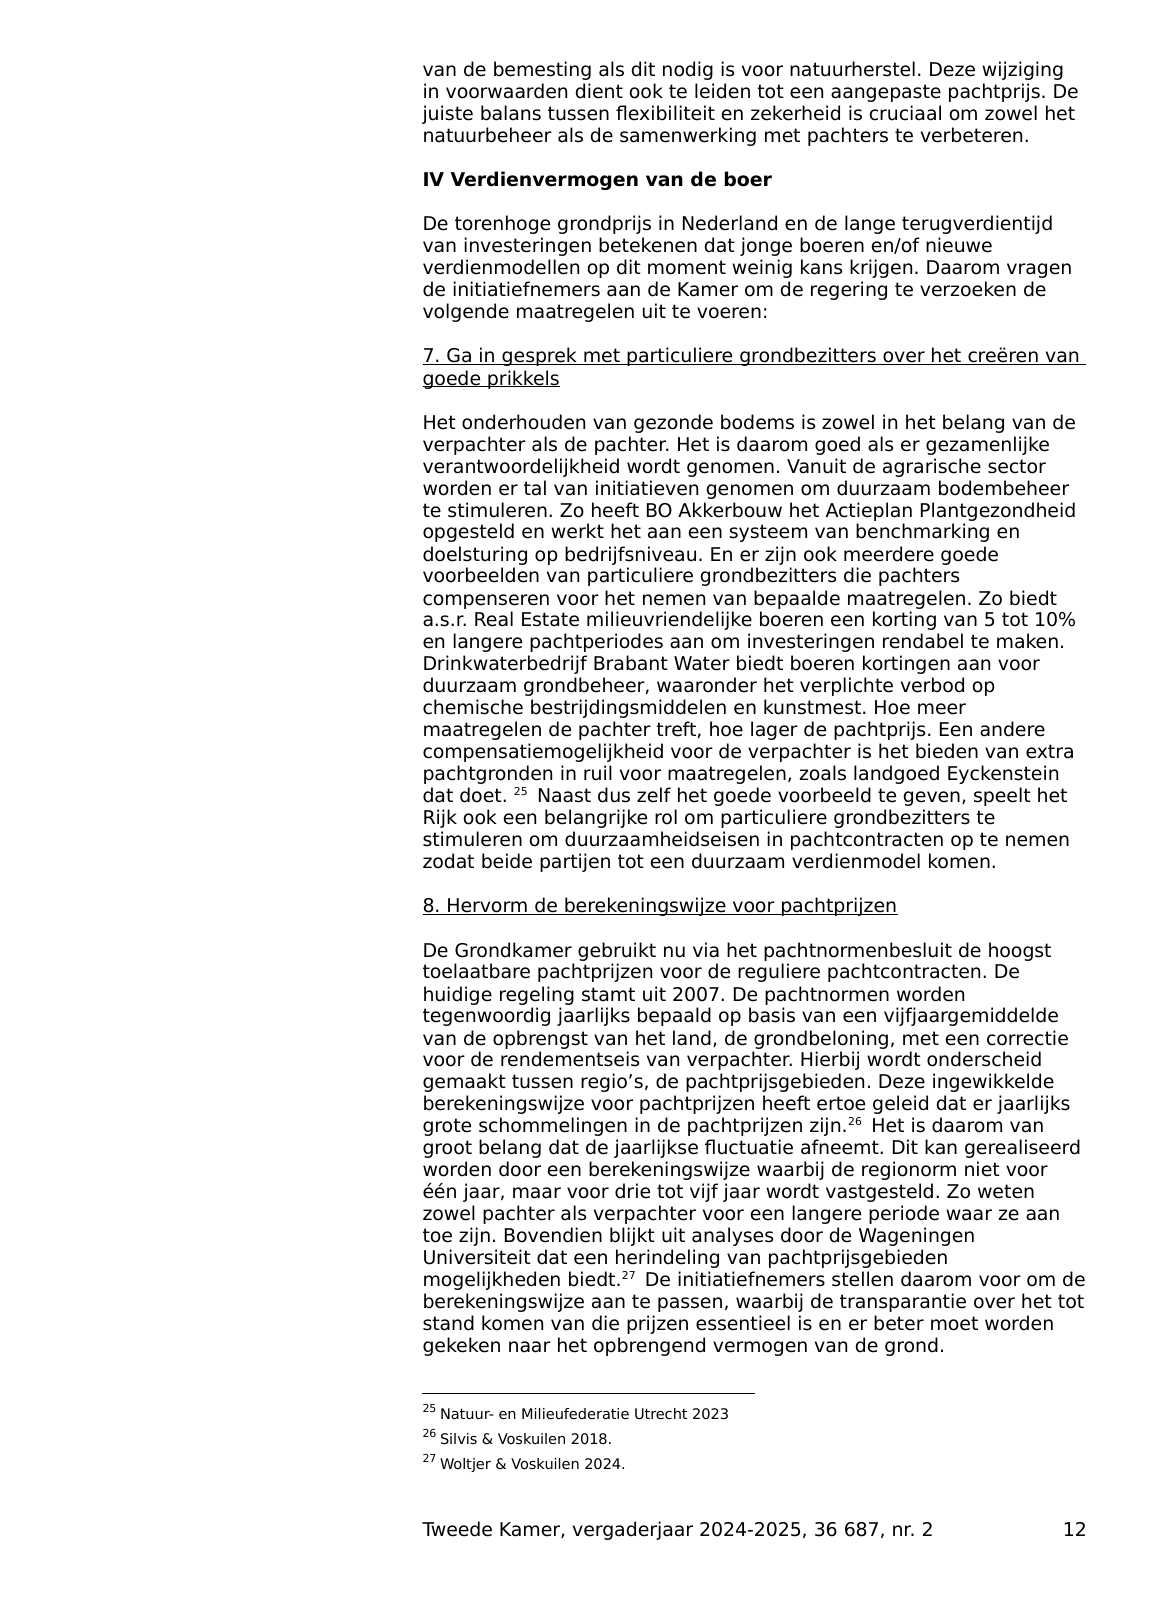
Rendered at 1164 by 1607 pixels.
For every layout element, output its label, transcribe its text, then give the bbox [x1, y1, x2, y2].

text De Grondkamer gebruikt nu via het pachtnormenbesluit de hoogst toelaatbare pachtprijzen voor de reguliere pachtcontracten. De huidige regeling stamt uit 2007. De pachtnormen worden tegenwoordig jaarlijks bepaald op basis van een vijfjaargemiddelde van de opbrengst van het land, de grondbeloning, met een correctie voor de rendementseis van verpachter. Hierbij wordt onderscheid gemaakt tussen regio’s, de pachtprijsgebieden. Deze ingewikkelde berekeningswijze voor pachtprijzen heeft ertoe geleid dat er jaarlijks grote schommelingen in de pachtprijzen zijn. Het is daarom van groot belang dat de jaarlijkse fluctuatie afneemt. Dit kan gerealiseerd worden door een berekeningswijze waarbij de regionorm niet voor één jaar, maar voor drie tot vijf jaar wordt vastgesteld. Zo weten zowel pachter als verpachter voor een langere periode waar ze aan toe zijn. Bovendien blijkt uit analyses door de Wageningen Universiteit dat een herindeling van pachtprijsgebieden mogelijkheden biedt. De initiatiefnemers stellen daarom voor om de berekeningswijze aan te passen, waarbij de transparantie over het tot stand komen van die prijzen essentieel is en er beter moet worden gekeken naar het opbrengend vermogen van de grond. [422, 939, 1087, 1357]
text Het onderhouden van gezonde bodems is zowel in het belang van de verpachter als de pachter. Het is daarom goed als er gezamenlijke verantwoordelijkheid wordt genomen. Vanuit de agrarische sector worden er tal van initiatieven genomen om duurzaam bodembeheer te stimuleren. Zo heeft BO Akkerbouw het Actieplan Plantgezondheid opgesteld en werkt het aan een systeem van benchmarking en doelsturing op bedrijfsniveau. En er zijn ook meerdere goede voorbeelden van particuliere grondbezitters die pachters compenseren voor het nemen van bepaalde maatregelen. Zo biedt a.s.r. Real Estate milieuvriendelijke boeren een korting van 5 tot 10% en langere pachtperiodes aan om investeringen rendabel te maken. Drinkwaterbedrijf Brabant Water biedt boeren kortingen aan voor duurzaam grondbeheer, waaronder het verplichte verbod op chemische bestrijdingsmiddelen en kunstmest. Hoe meer maatregelen de pachter treft, hoe lager de pachtprijs. Een andere compensatiemogelijkheid voor de verpachter is het bieden van extra pachtgronden in ruil voor maatregelen, zoals landgoed Eyckenstein dat doet. Naast dus zelf het goede voorbeeld te geven, speelt het Rijk ook een belangrijke rol om particuliere grondbezitters te stimuleren om duurzaamheidseisen in pachtcontracten op te nemen zodat beide partijen tot een duurzaam verdienmodel komen. [422, 412, 1087, 873]
text Woltjer & Voskuilen 2024. [422, 1452, 1087, 1474]
text De torenhoge grondprijs in Nederland en de lange terugverdientijd van investeringen betekenen dat jonge boeren en/of nieuwe verdienmodellen op dit moment weinig kans krijgen. Daarom vragen de initiatiefnemers aan de Kamer om de regering te verzoeken de volgende maatregelen uit te voeren: [422, 213, 1087, 323]
subtitle 8. Hervorm de berekeningswijze voor pachtprijzen [422, 895, 1087, 917]
text Silvis & Voskuilen 2018. [422, 1427, 1087, 1449]
text Natuur- en Milieufederatie Utrecht 2023 [422, 1402, 1087, 1424]
text van de bemesting als dit nodig is voor natuurherstel. Deze wijziging in voorwaarden dient ook te leiden tot een aangepaste pachtprijs. De juiste balans tussen flexibiliteit en zekerheid is cruciaal om zowel het natuurbeheer als de samenwerking met pachters te verbeteren. [422, 59, 1087, 147]
subtitle 7. Ga in gesprek met particuliere grondbezitters over het creëren van goede prikkels [422, 345, 1087, 389]
subtitle IV Verdienvermogen van de boer [422, 169, 1087, 191]
